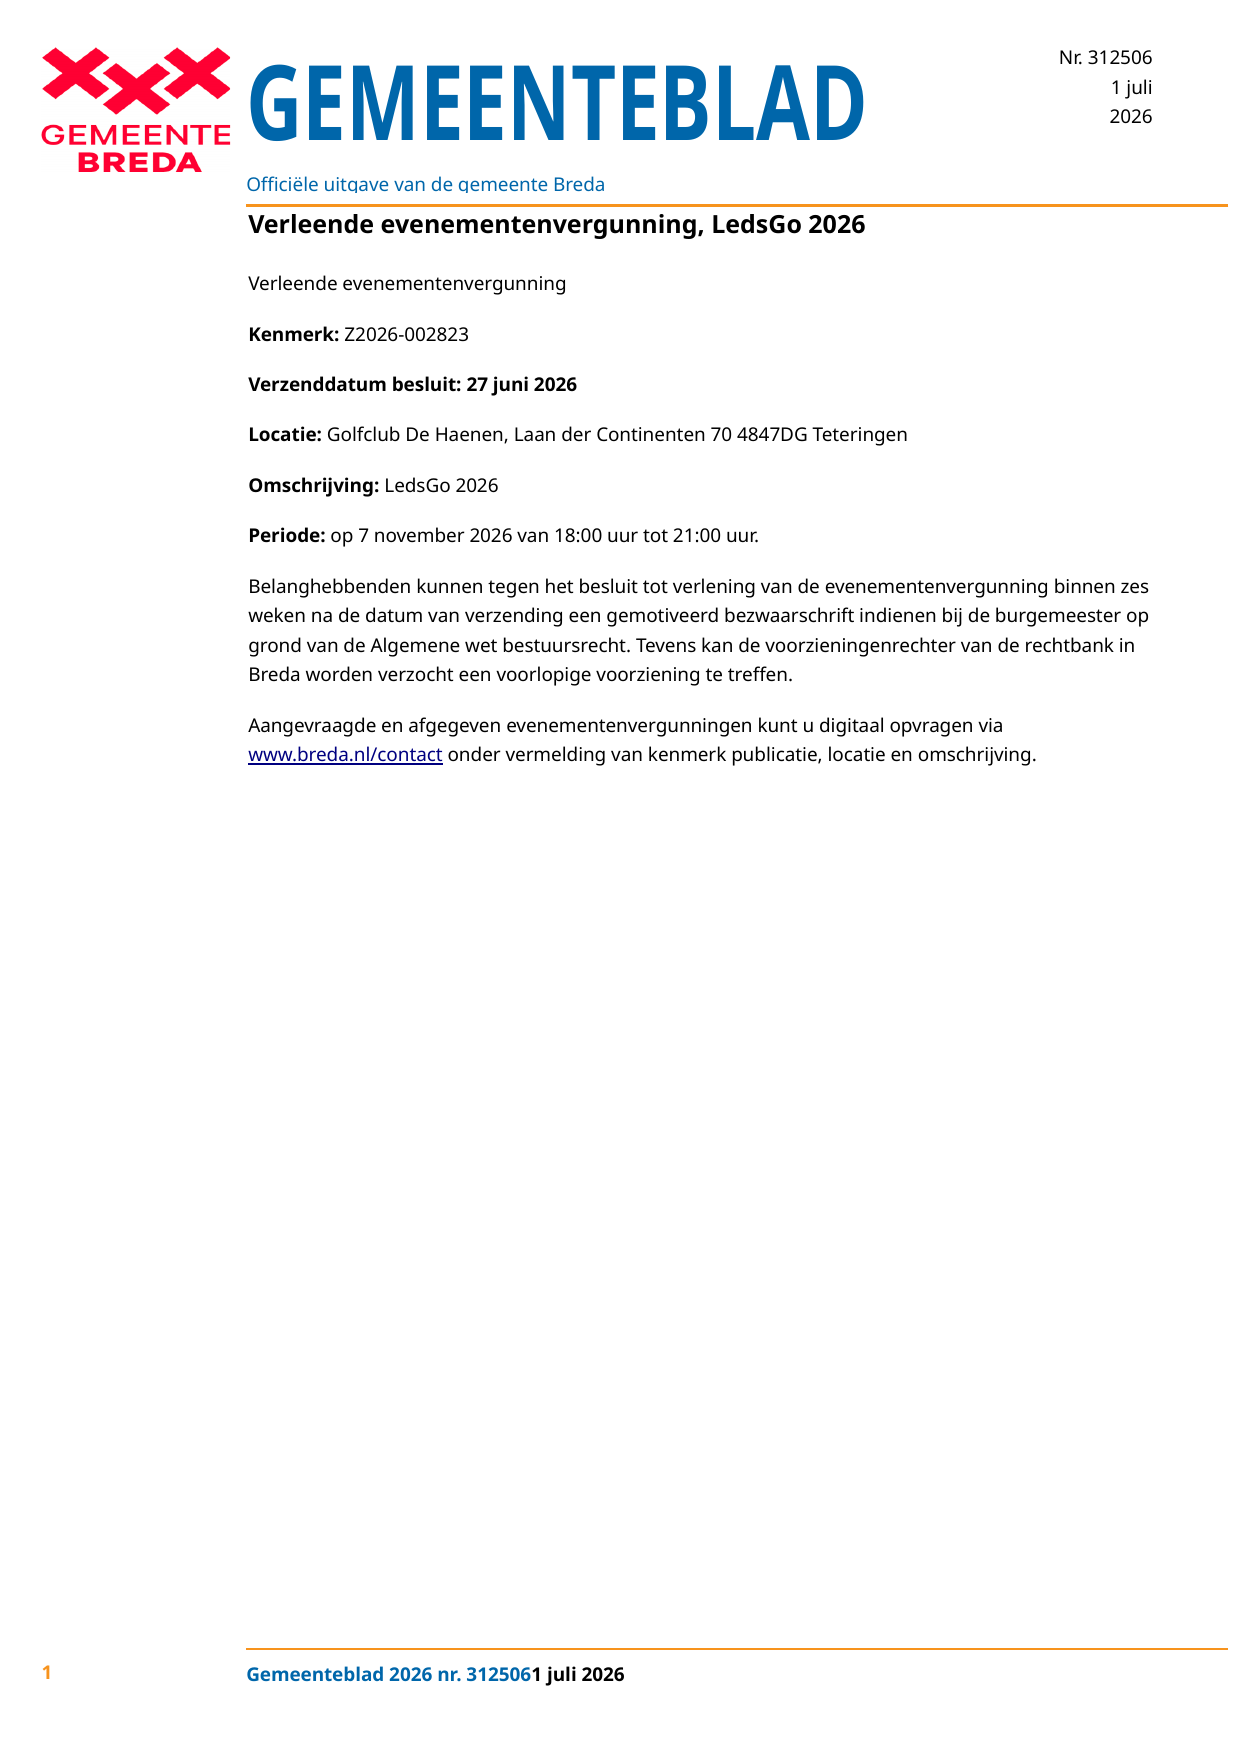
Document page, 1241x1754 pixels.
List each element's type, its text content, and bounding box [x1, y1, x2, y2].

text Kenmerk: Z2026-002823 [248, 321, 1152, 346]
text Aangevraagde en afgegeven evenementenvergunningen kunt u digitaal opvragen via www.breda.nl/contact onder vermelding van kenmerk publicatie, locatie en omschrijving. [248, 712, 1152, 767]
picture [41, 47, 231, 172]
text Periode: op 7 november 2026 van 18:00 uur tot 21:00 uur. [248, 522, 1152, 548]
text Verleende evenementenvergunning [248, 270, 1152, 296]
text Belanghebbenden kunnen tegen het besluit tot verlening van de evenementenvergunning binnen zes weken na de datum van verzending een gemotiveerd bezwaarschrift indienen bij de burgemeester op grond van de Algemene wet bestuursrecht. Tevens kan de voorzieningenrechter van de rechtbank in Breda worden verzocht een voorlopige voorziening te treffen. [248, 573, 1152, 687]
text Locatie: Golfclub De Haenen, Laan der Continenten 70 4847DG Teteringen [248, 422, 1152, 447]
text Verleende evenementenvergunning, LedsGo 2026 [248, 207, 1152, 241]
text Omschrijving: LedsGo 2026 [248, 472, 1152, 498]
text Verzenddatum besluit: 27 juni 2026 [248, 371, 1152, 397]
